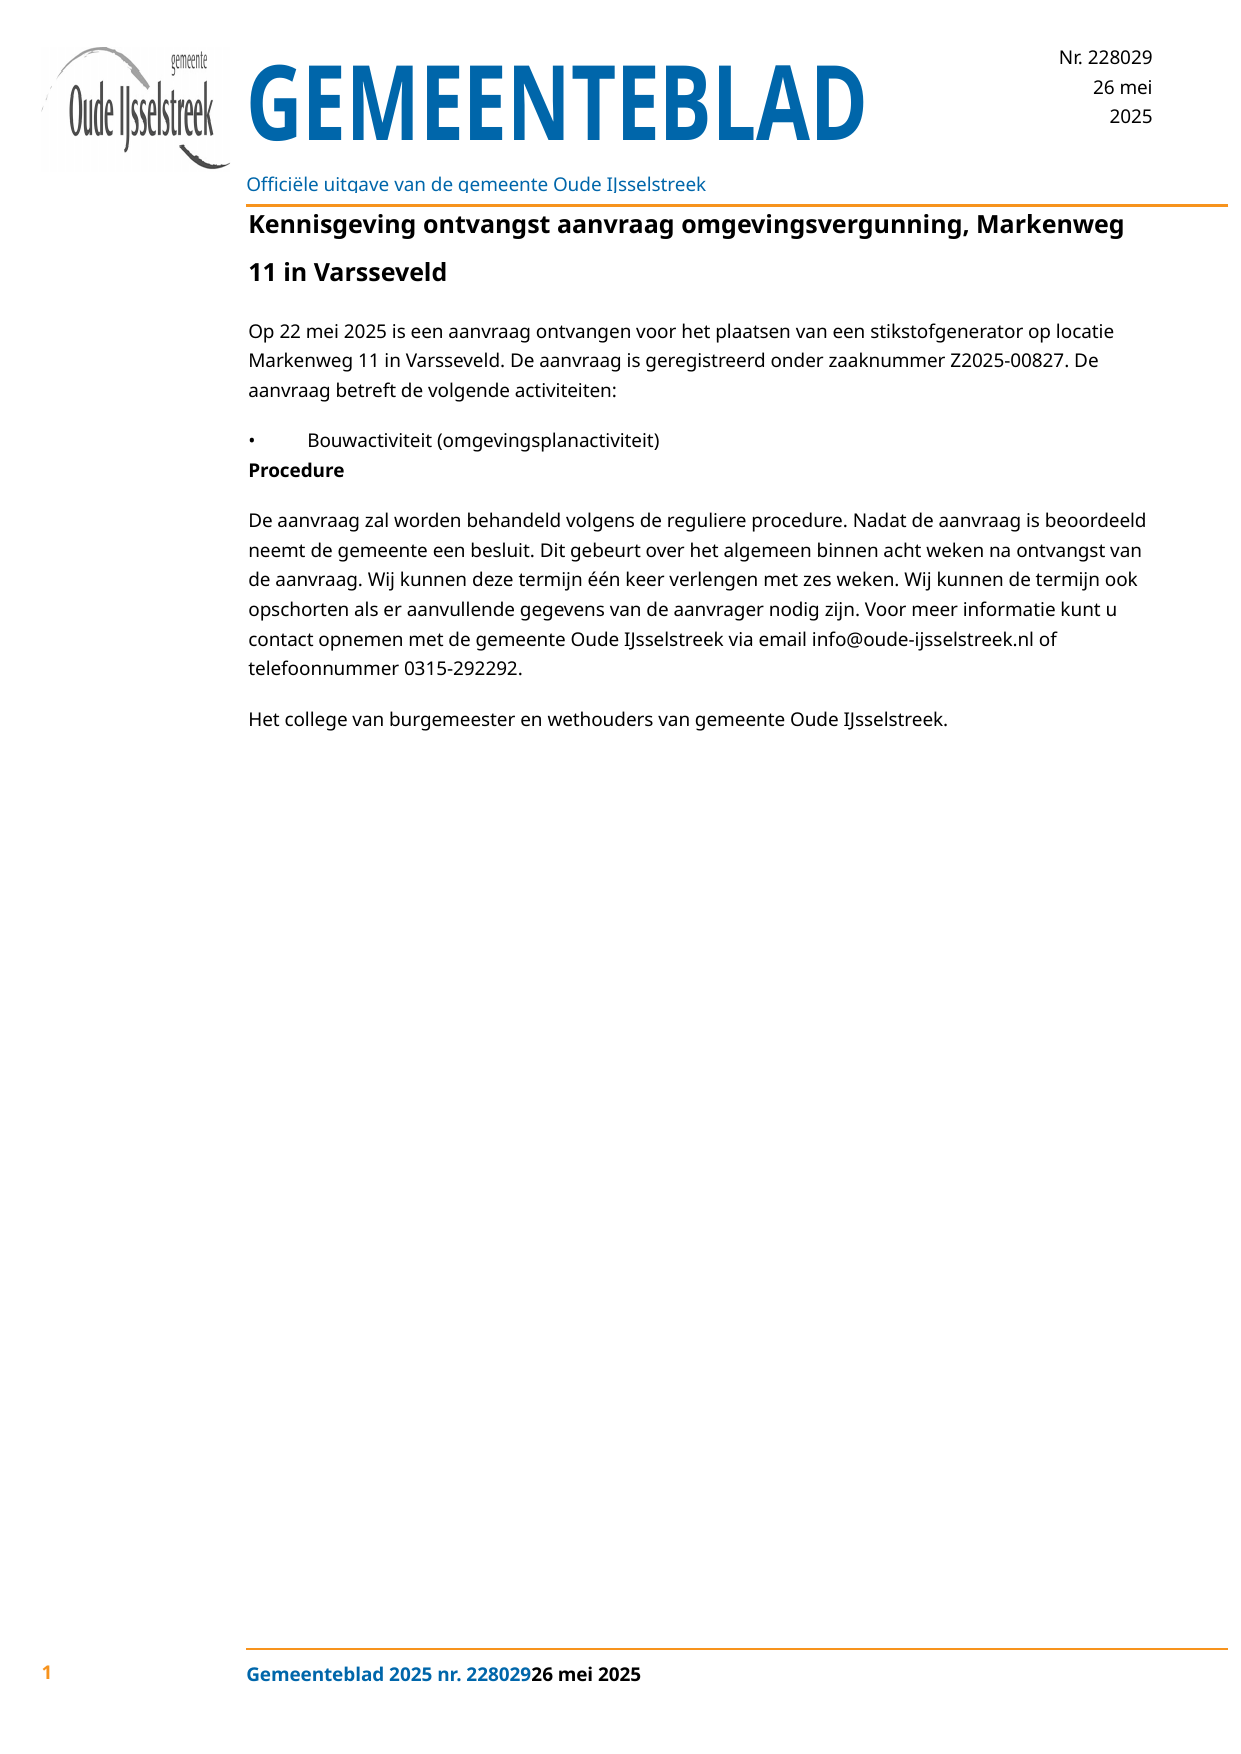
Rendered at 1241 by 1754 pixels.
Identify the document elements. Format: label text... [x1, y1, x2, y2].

list Bouwactiviteit (omgevingsplanactiviteit) [248, 427, 1152, 453]
text Procedure [248, 457, 1152, 483]
picture [41, 47, 231, 172]
text Het college van burgemeester en wethouders van gemeente Oude IJsselstreek. [248, 706, 1152, 732]
text De aanvraag zal worden behandeld volgens de reguliere procedure. Nadat de aanvraag is beoordeeld neemt de gemeente een besluit. Dit gebeurt over het algemeen binnen acht weken na ontvangst van de aanvraag. Wij kunnen deze termijn één keer verlengen met zes weken. Wij kunnen de termijn ook opschorten als er aanvullende gegevens van de aanvrager nodig zijn. Voor meer informatie kunt u contact opnemen met de gemeente Oude IJsselstreek via email info@oude-ijsselstreek.nl of telefoonnummer 0315-292292. [248, 507, 1152, 681]
text Kennisgeving ontvangst aanvraag omgevingsvergunning, Markenweg 11 in Varsseveld [248, 207, 1152, 288]
text Op 22 mei 2025 is een aanvraag ontvangen voor het plaatsen van een stikstofgenerator op locatie Markenweg 11 in Varsseveld. De aanvraag is geregistreerd onder zaaknummer Z2025-00827. De aanvraag betreft de volgende activiteiten: [248, 318, 1152, 403]
